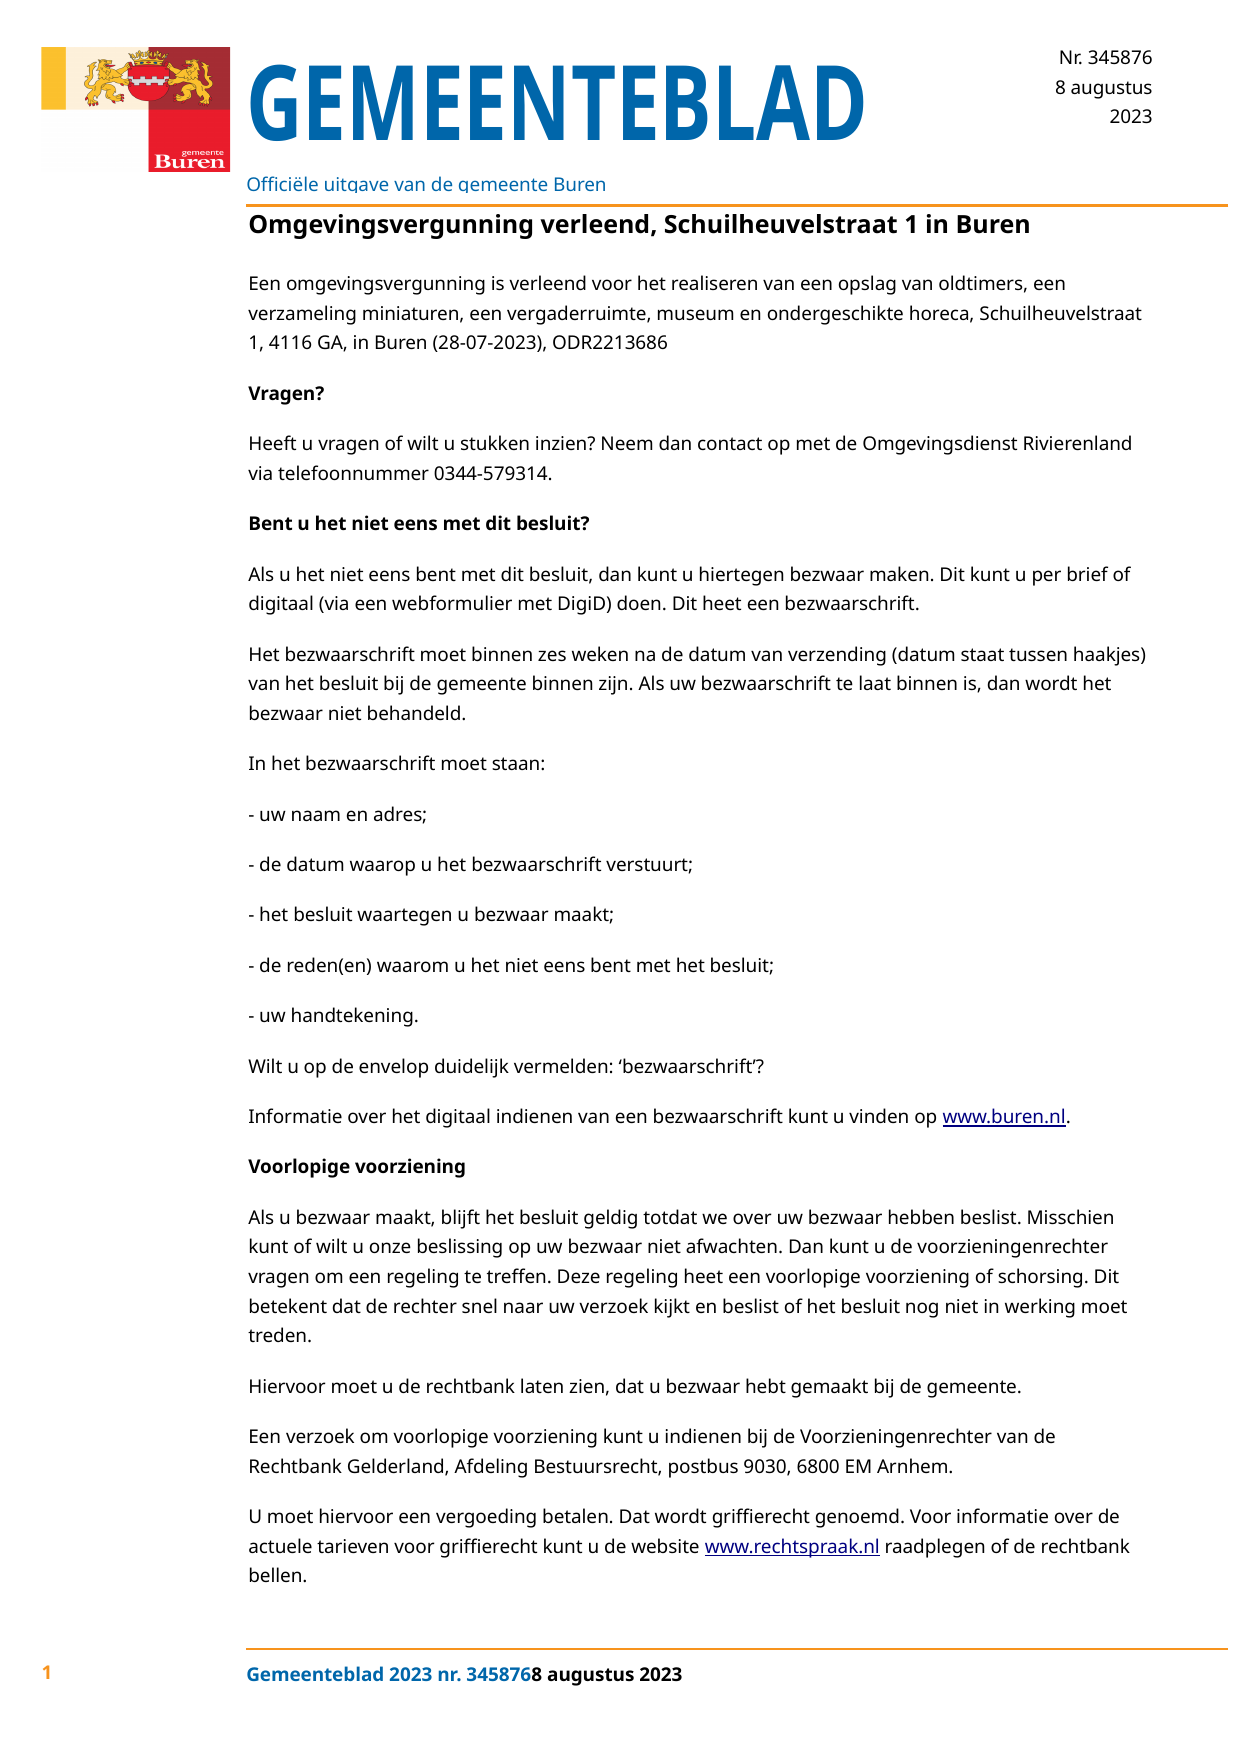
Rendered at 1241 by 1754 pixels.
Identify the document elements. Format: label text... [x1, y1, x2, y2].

text Een omgevingsvergunning is verleend voor het realiseren van een opslag van oldtimers, een verzameling miniaturen, een vergaderruimte, museum en ondergeschikte horeca, Schuilheuvelstraat 1, 4116 GA, in Buren (28-07-2023), ODR2213686 [248, 270, 1152, 355]
text - uw naam en adres; [248, 801, 1152, 826]
text U moet hiervoor een vergoeding betalen. Dat wordt griffierecht genoemd. Voor informatie over de actuele tarieven voor griffierecht kunt u de website www.rechtspraak.nl raadplegen of de rechtbank bellen. [248, 1503, 1152, 1588]
text Hiervoor moet u de rechtbank laten zien, dat u bezwaar hebt gemaakt bij de gemeente. [248, 1373, 1152, 1398]
picture [41, 47, 231, 172]
text Bent u het niet eens met dit besluit? [248, 510, 1152, 536]
text - het besluit waartegen u bezwaar maakt; [248, 902, 1152, 927]
text Omgevingsvergunning verleend, Schuilheuvelstraat 1 in Buren [248, 207, 1152, 241]
text Het bezwaarschrift moet binnen zes weken na de datum van verzending (datum staat tussen haakjes) van het besluit bij de gemeente binnen zijn. Als uw bezwaarschrift te laat binnen is, dan wordt het bezwaar niet behandeld. [248, 641, 1152, 726]
text - de datum waarop u het bezwaarschrift verstuurt; [248, 851, 1152, 877]
text Als u bezwaar maakt, blijft het besluit geldig totdat we over uw bezwaar hebben beslist. Misschien kunt of wilt u onze beslissing op uw bezwaar niet afwachten. Dan kunt u de voorzieningenrechter vragen om een regeling te treffen. Deze regeling heet een voorlopige voorziening of schorsing. Dit betekent dat de rechter snel naar uw verzoek kijkt en beslist of het besluit nog niet in werking moet treden. [248, 1204, 1152, 1348]
text Heeft u vragen of wilt u stukken inzien? Neem dan contact op met de Omgevingsdienst Rivierenland via telefoonnummer 0344-579314. [248, 430, 1152, 486]
text Wilt u op de envelop duidelijk vermelden: ‘bezwaarschrift’? [248, 1053, 1152, 1078]
text Een verzoek om voorlopige voorziening kunt u indienen bij de Voorzieningenrechter van de Rechtbank Gelderland, Afdeling Bestuursrecht, postbus 9030, 6800 EM Arnhem. [248, 1423, 1152, 1478]
text - uw handtekening. [248, 1002, 1152, 1028]
text Als u het niet eens bent met dit besluit, dan kunt u hiertegen bezwaar maken. Dit kunt u per brief of digitaal (via een webformulier met DigiD) doen. Dit heet een bezwaarschrift. [248, 561, 1152, 616]
text Voorlopige voorziening [248, 1154, 1152, 1179]
text - de reden(en) waarom u het niet eens bent met het besluit; [248, 952, 1152, 978]
text In het bezwaarschrift moet staan: [248, 750, 1152, 776]
text Informatie over het digitaal indienen van een bezwaarschrift kunt u vinden op www.buren.nl. [248, 1103, 1152, 1129]
text Vragen? [248, 380, 1152, 406]
